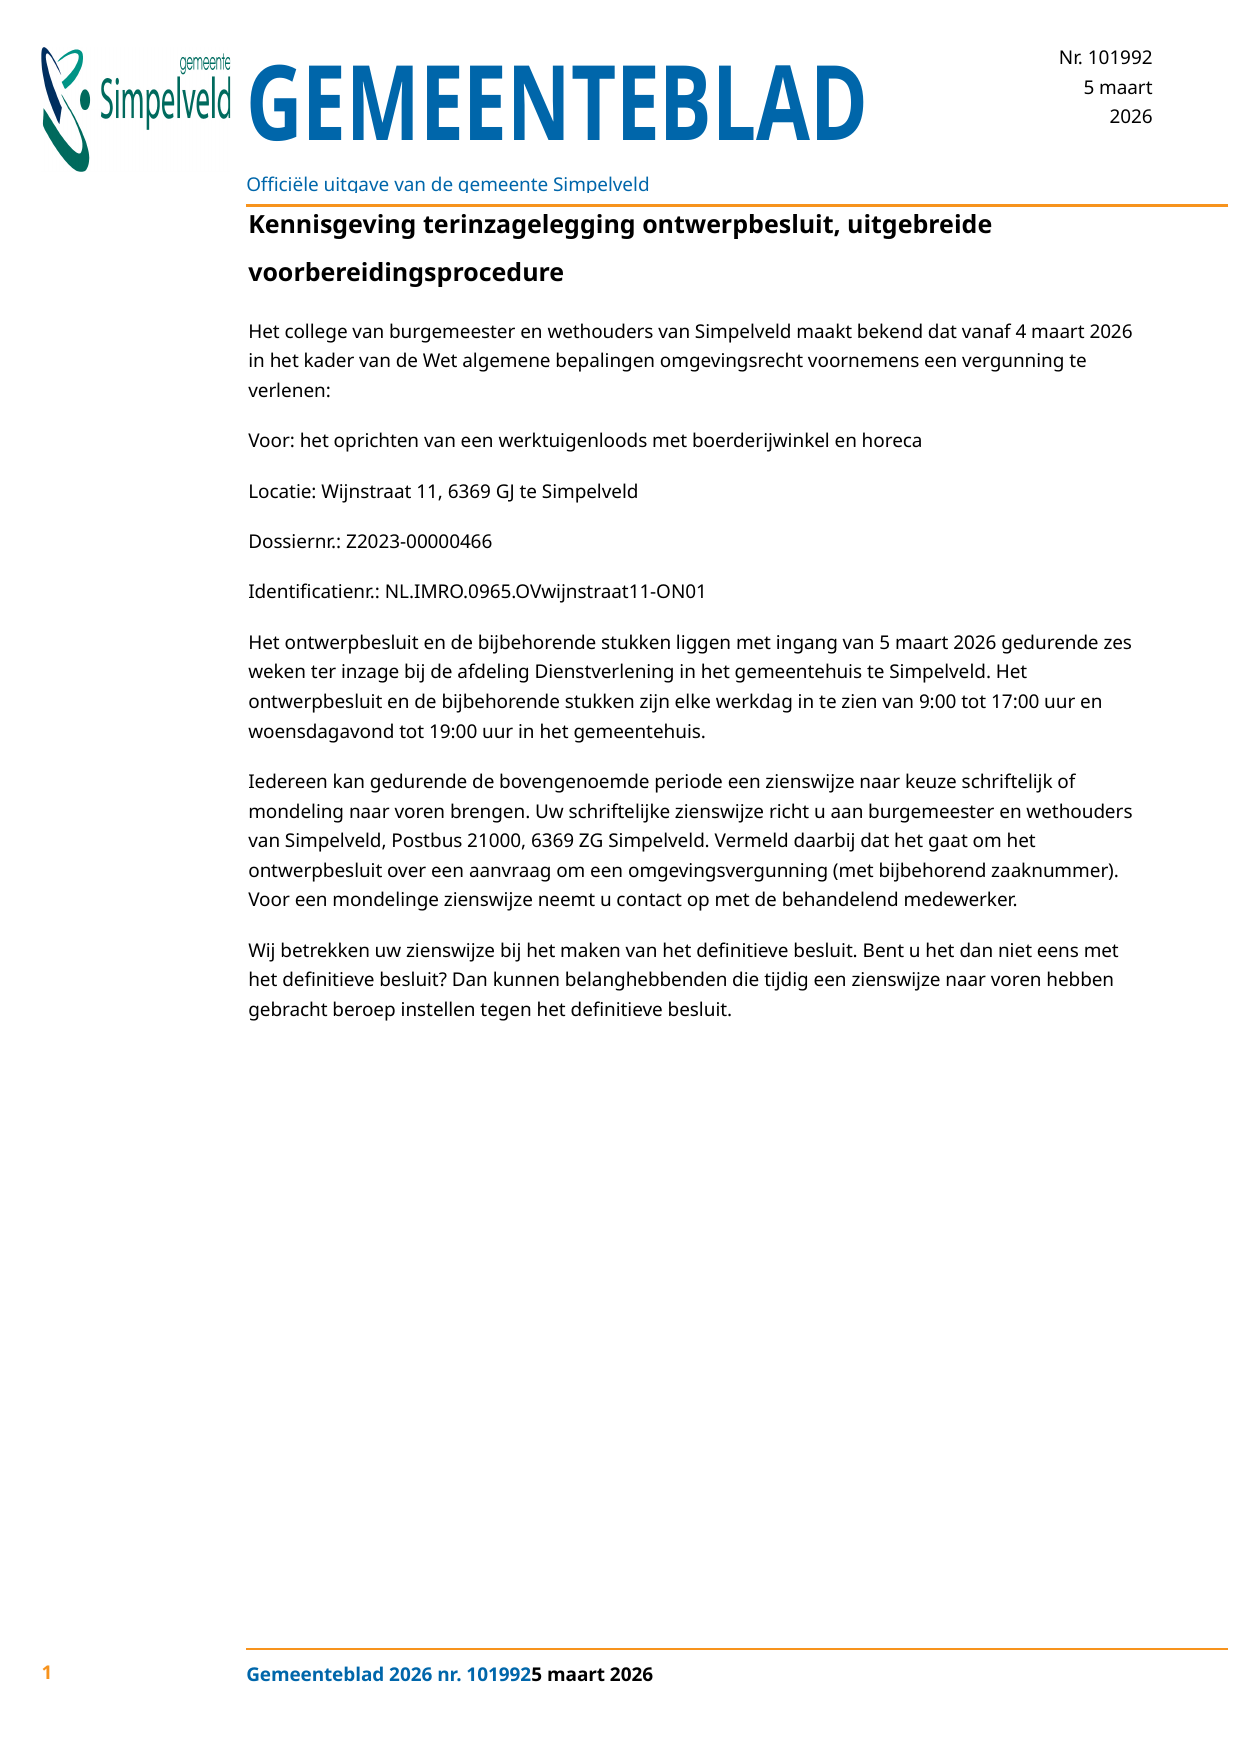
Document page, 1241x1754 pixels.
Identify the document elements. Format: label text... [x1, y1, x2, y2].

text Het ontwerpbesluit en de bijbehorende stukken liggen met ingang van 5 maart 2026 gedurende zes weken ter inzage bij de afdeling Dienstverlening in het gemeentehuis te Simpelveld. Het ontwerpbesluit en de bijbehorende stukken zijn elke werkdag in te zien van 9:00 tot 17:00 uur en woensdagavond tot 19:00 uur in het gemeentehuis. [248, 629, 1152, 744]
text Wij betrekken uw zienswijze bij het maken van het definitieve besluit. Bent u het dan niet eens met het definitieve besluit? Dan kunnen belanghebbenden die tijdig een zienswijze naar voren hebben gebracht beroep instellen tegen het definitieve besluit. [248, 937, 1152, 1022]
text Voor: het oprichten van een werktuigenloods met boerderijwinkel en horeca [248, 427, 1152, 453]
text Iedereen kan gedurende de bovengenoemde periode een zienswijze naar keuze schriftelijk of mondeling naar voren brengen. Uw schriftelijke zienswijze richt u aan burgemeester en wethouders van Simpelveld, Postbus 21000, 6369 ZG Simpelveld. Vermeld daarbij dat het gaat om het ontwerpbesluit over een aanvraag om een omgevingsvergunning (met bijbehorend zaaknummer). Voor een mondelinge zienswijze neemt u contact op met de behandelend medewerker. [248, 768, 1152, 912]
text Dossiernr.: Z2023-00000466 [248, 528, 1152, 554]
text Het college van burgemeester en wethouders van Simpelveld maakt bekend dat vanaf 4 maart 2026 in het kader van de Wet algemene bepalingen omgevingsrecht voornemens een vergunning te verlenen: [248, 318, 1152, 403]
text Locatie: Wijnstraat 11, 6369 GJ te Simpelveld [248, 478, 1152, 504]
text Identificatienr.: NL.IMRO.0965.OVwijnstraat11-ON01 [248, 579, 1152, 604]
picture [41, 47, 231, 172]
text Kennisgeving terinzagelegging ontwerpbesluit, uitgebreide voorbereidingsprocedure [248, 207, 1152, 288]
